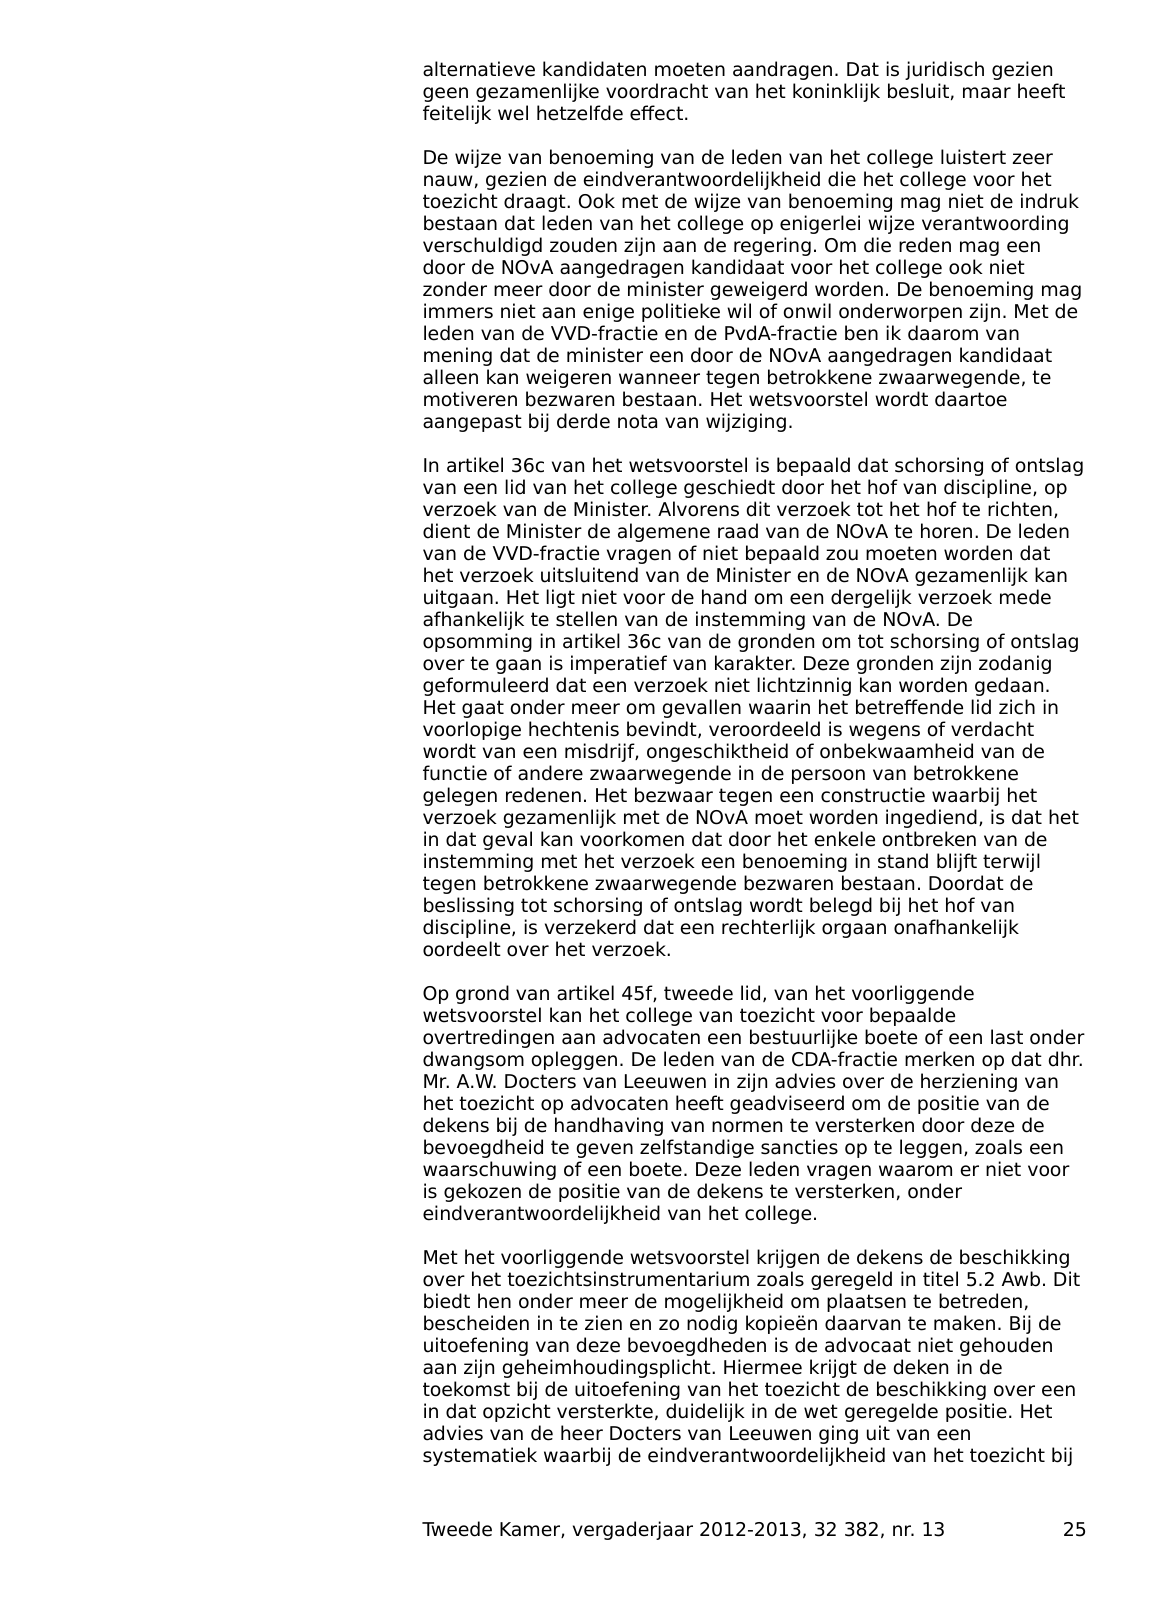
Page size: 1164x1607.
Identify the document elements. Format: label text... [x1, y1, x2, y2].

text alternatieve kandidaten moeten aandragen. Dat is juridisch gezien geen gezamenlijke voordracht van het koninklijk besluit, maar heeft feitelijk wel hetzelfde effect. [422, 59, 1087, 125]
text Op grond van artikel 45f, tweede lid, van het voorliggende wetsvoorstel kan het college van toezicht voor bepaalde overtredingen aan advocaten een bestuurlijke boete of een last onder dwangsom opleggen. De leden van de CDA-fractie merken op dat dhr. Mr. A.W. Docters van Leeuwen in zijn advies over de herziening van het toezicht op advocaten heeft geadviseerd om de positie van de dekens bij de handhaving van normen te versterken door deze de bevoegdheid te geven zelfstandige sancties op te leggen, zoals een waarschuwing of een boete. Deze leden vragen waarom er niet voor is gekozen de positie van de dekens te versterken, onder eindverantwoordelijkheid van het college. [422, 983, 1087, 1224]
text De wijze van benoeming van de leden van het college luistert zeer nauw, gezien de eindverantwoordelijkheid die het college voor het toezicht draagt. Ook met de wijze van benoeming mag niet de indruk bestaan dat leden van het college op enigerlei wijze verantwoording verschuldigd zouden zijn aan de regering. Om die reden mag een door de NOvA aangedragen kandidaat voor het college ook niet zonder meer door de minister geweigerd worden. De benoeming mag immers niet aan enige politieke wil of onwil onderworpen zijn. Met de leden van de VVD-fractie en de PvdA-fractie ben ik daarom van mening dat de minister een door de NOvA aangedragen kandidaat alleen kan weigeren wanneer tegen betrokkene zwaarwegende, te motiveren bezwaren bestaan. Het wetsvoorstel wordt daartoe aangepast bij derde nota van wijziging. [422, 147, 1087, 433]
text Met het voorliggende wetsvoorstel krijgen de dekens de beschikking over het toezichtsinstrumentarium zoals geregeld in titel 5.2 Awb. Dit biedt hen onder meer de mogelijkheid om plaatsen te betreden, bescheiden in te zien en zo nodig kopieën daarvan te maken. Bij de uitoefening van deze bevoegdheden is de advocaat niet gehouden aan zijn geheimhoudingsplicht. Hiermee krijgt de deken in de toekomst bij de uitoefening van het toezicht de beschikking over een in dat opzicht versterkte, duidelijk in de wet geregelde positie. Het advies van de heer Docters van Leeuwen ging uit van een systematiek waarbij de eindverantwoordelijkheid van het toezicht bij [422, 1247, 1087, 1467]
text In artikel 36c van het wetsvoorstel is bepaald dat schorsing of ontslag van een lid van het college geschiedt door het hof van discipline, op verzoek van de Minister. Alvorens dit verzoek tot het hof te richten, dient de Minister de algemene raad van de NOvA te horen. De leden van de VVD-fractie vragen of niet bepaald zou moeten worden dat het verzoek uitsluitend van de Minister en de NOvA gezamenlijk kan uitgaan. Het ligt niet voor de hand om een dergelijk verzoek mede afhankelijk te stellen van de instemming van de NOvA. De opsomming in artikel 36c van de gronden om tot schorsing of ontslag over te gaan is imperatief van karakter. Deze gronden zijn zodanig geformuleerd dat een verzoek niet lichtzinnig kan worden gedaan. Het gaat onder meer om gevallen waarin het betreffende lid zich in voorlopige hechtenis bevindt, veroordeeld is wegens of verdacht wordt van een misdrijf, ongeschiktheid of onbekwaamheid van de functie of andere zwaarwegende in de persoon van betrokkene gelegen redenen. Het bezwaar tegen een constructie waarbij het verzoek gezamenlijk met de NOvA moet worden ingediend, is dat het in dat geval kan voorkomen dat door het enkele ontbreken van de instemming met het verzoek een benoeming in stand blijft terwijl tegen betrokkene zwaarwegende bezwaren bestaan. Doordat de beslissing tot schorsing of ontslag wordt belegd bij het hof van discipline, is verzekerd dat een rechterlijk orgaan onafhankelijk oordeelt over het verzoek. [422, 455, 1087, 961]
